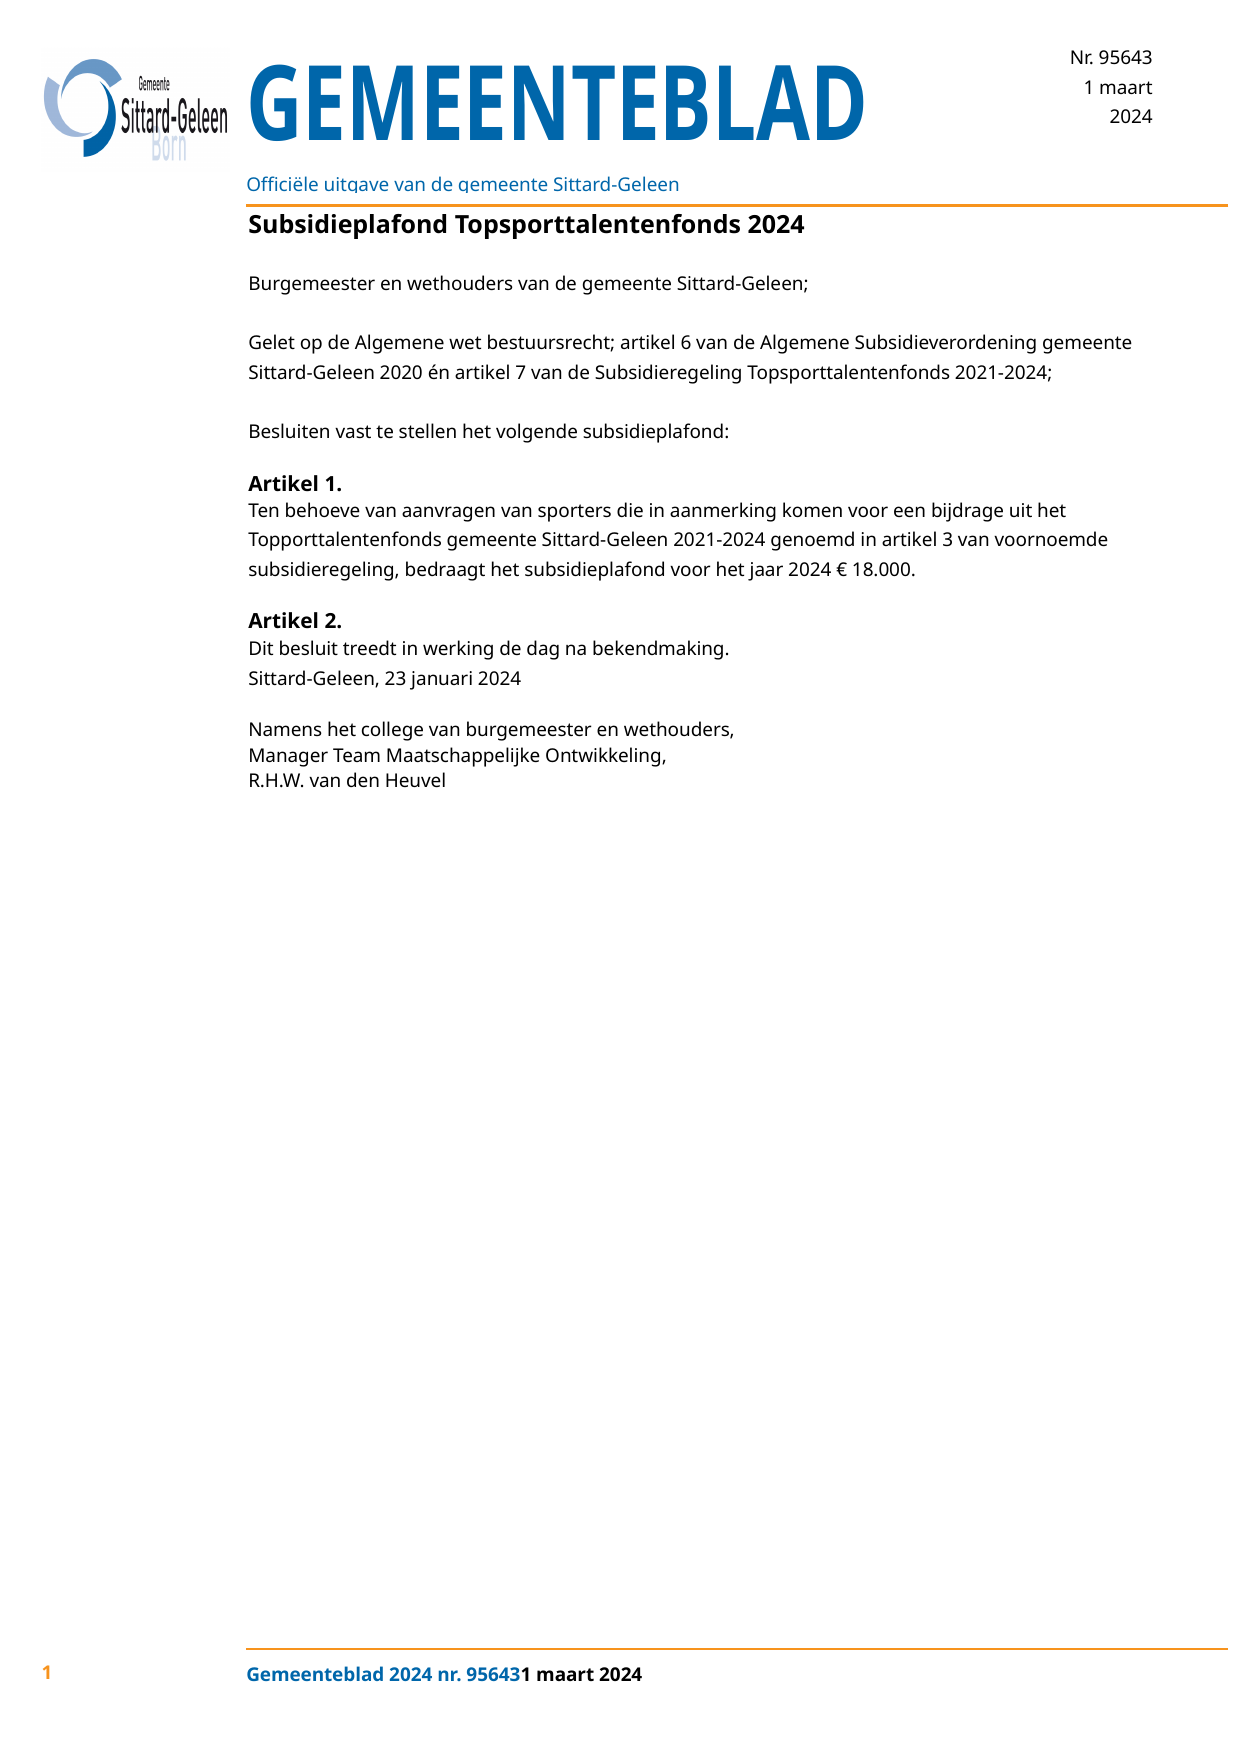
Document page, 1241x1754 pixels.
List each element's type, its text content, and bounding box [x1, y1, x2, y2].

text Subsidieplafond Topsporttalentenfonds 2024 [248, 207, 1152, 241]
text Besluiten vast te stellen het volgende subsidieplafond: [248, 418, 1152, 444]
text Burgemeester en wethouders van de gemeente Sittard-Geleen; [248, 270, 1152, 296]
text Gelet op de Algemene wet bestuursrecht; artikel 6 van de Algemene Subsidieverordening gemeente Sittard-Geleen 2020 én artikel 7 van de Subsidieregeling Topsporttalentenfonds 2021-2024; [248, 329, 1152, 385]
text Dit besluit treedt in werking de dag na bekendmaking. [248, 635, 1152, 661]
picture [41, 47, 231, 172]
text Artikel 1. [248, 469, 1152, 497]
text Namens het college van burgemeester en wethouders, [248, 716, 1152, 742]
text Sittard-Geleen, 23 januari 2024 [248, 665, 1152, 690]
text Ten behoeve van aanvragen van sporters die in aanmerking komen voor een bijdrage uit het Topporttalentenfonds gemeente Sittard-Geleen 2021-2024 genoemd in artikel 3 van voornoemde subsidieregeling, bedraagt het subsidieplafond voor het jaar 2024 € 18.000. [248, 497, 1152, 582]
text Artikel 2. [248, 607, 1152, 635]
text Manager Team Maatschappelijke Ontwikkeling, [248, 742, 1152, 768]
text R.H.W. van den Heuvel [248, 768, 1152, 793]
